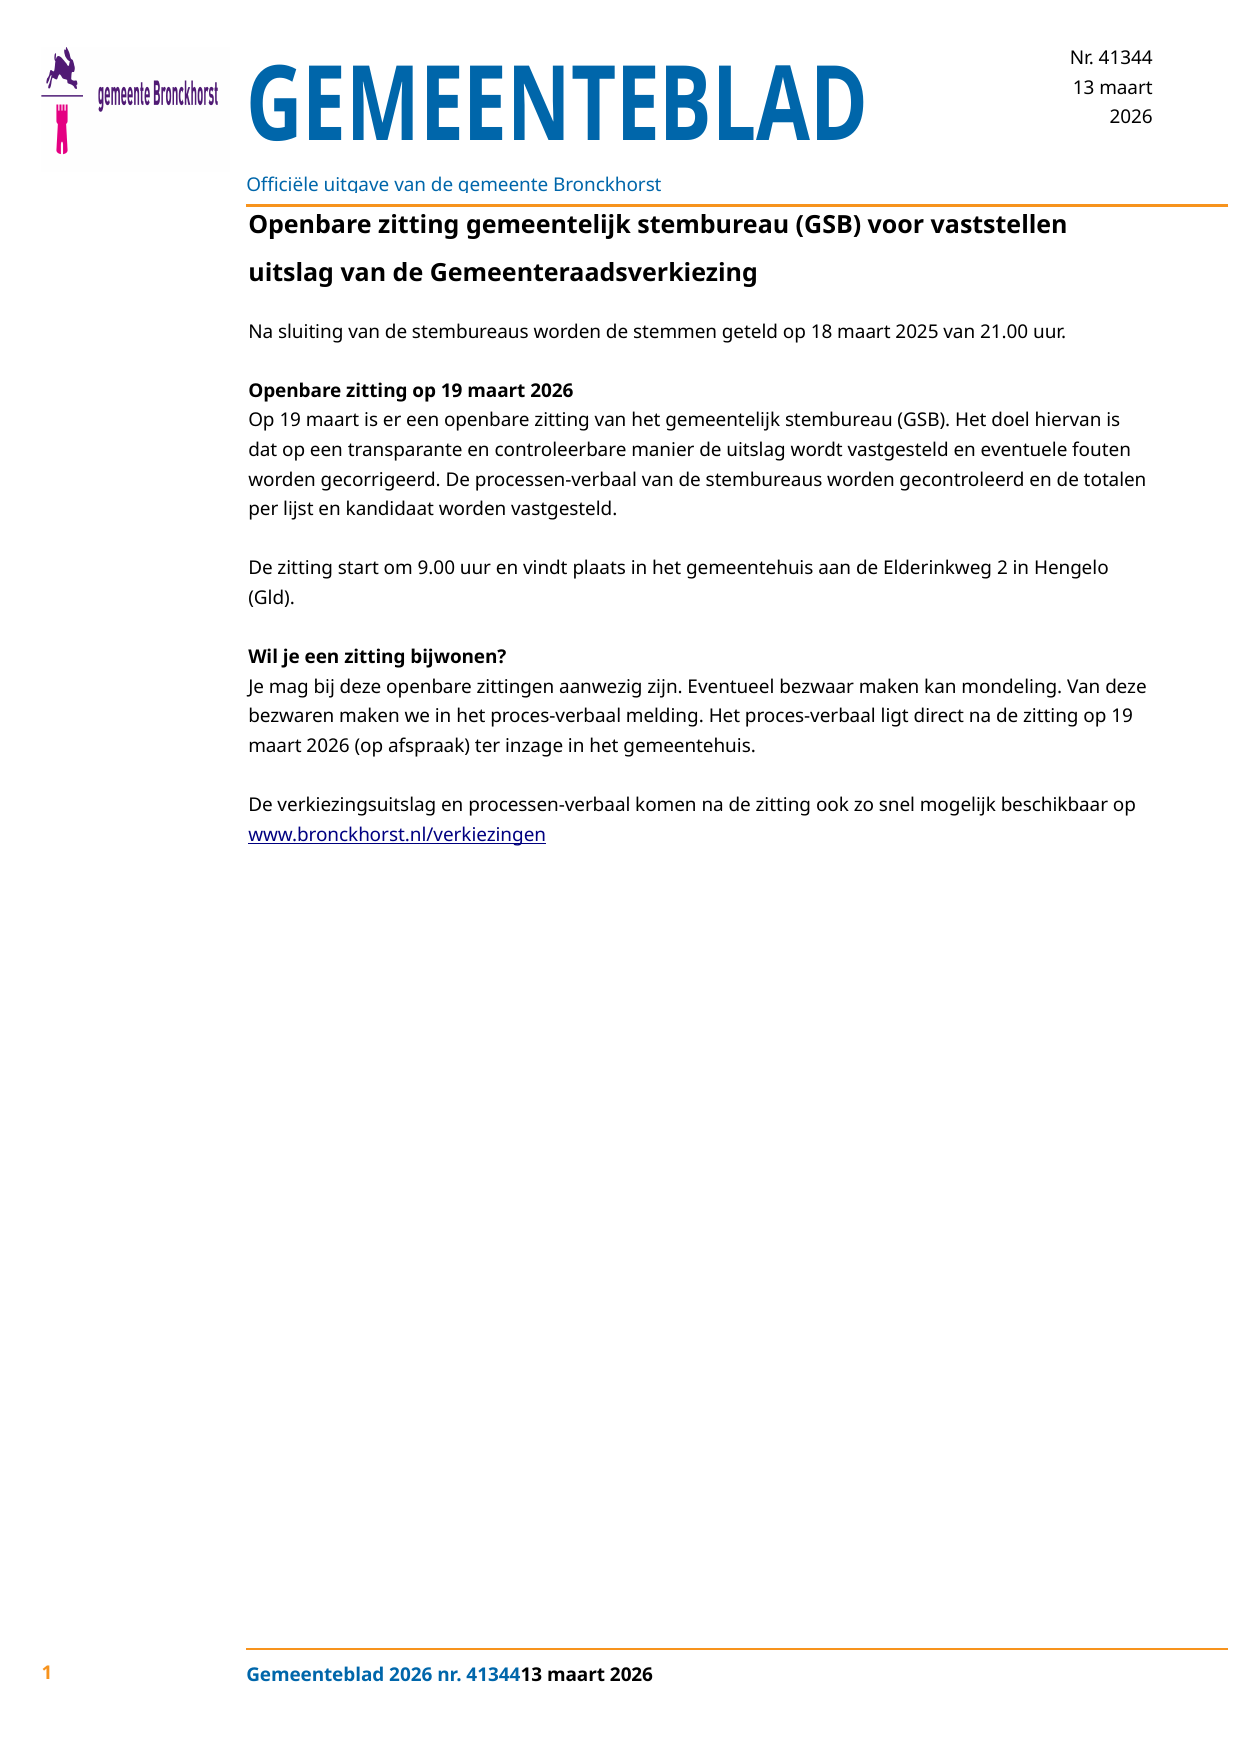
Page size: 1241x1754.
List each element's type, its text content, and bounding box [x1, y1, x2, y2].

text Wil je een zitting bijwonen? [248, 643, 1152, 669]
text De zitting start om 9.00 uur en vindt plaats in het gemeentehuis aan de Elderinkweg 2 in Hengelo (Gld). [248, 554, 1152, 610]
text Op 19 maart is er een openbare zitting van het gemeentelijk stembureau (GSB). Het doel hiervan is dat op een transparante en controleerbare manier de uitslag wordt vastgesteld en eventuele fouten worden gecorrigeerd. De processen-verbaal van de stembureaus worden gecontroleerd en de totalen per lijst en kandidaat worden vastgesteld. [248, 407, 1152, 521]
text Je mag bij deze openbare zittingen aanwezig zijn. Eventueel bezwaar maken kan mondeling. Van deze bezwaren maken we in het proces-verbaal melding. Het proces-verbaal ligt direct na de zitting op 19 maart 2026 (op afspraak) ter inzage in het gemeentehuis. [248, 673, 1152, 758]
text Na sluiting van de stembureaus worden de stemmen geteld op 18 maart 2025 van 21.00 uur. [248, 318, 1152, 344]
picture [41, 47, 231, 172]
text De verkiezingsuitslag en processen-verbaal komen na de zitting ook zo snel mogelijk beschikbaar op www.bronckhorst.nl/verkiezingen [248, 791, 1152, 847]
text Openbare zitting gemeentelijk stembureau (GSB) voor vaststellen uitslag van de Gemeenteraadsverkiezing [248, 207, 1152, 288]
text Openbare zitting op 19 maart 2026 [248, 377, 1152, 403]
